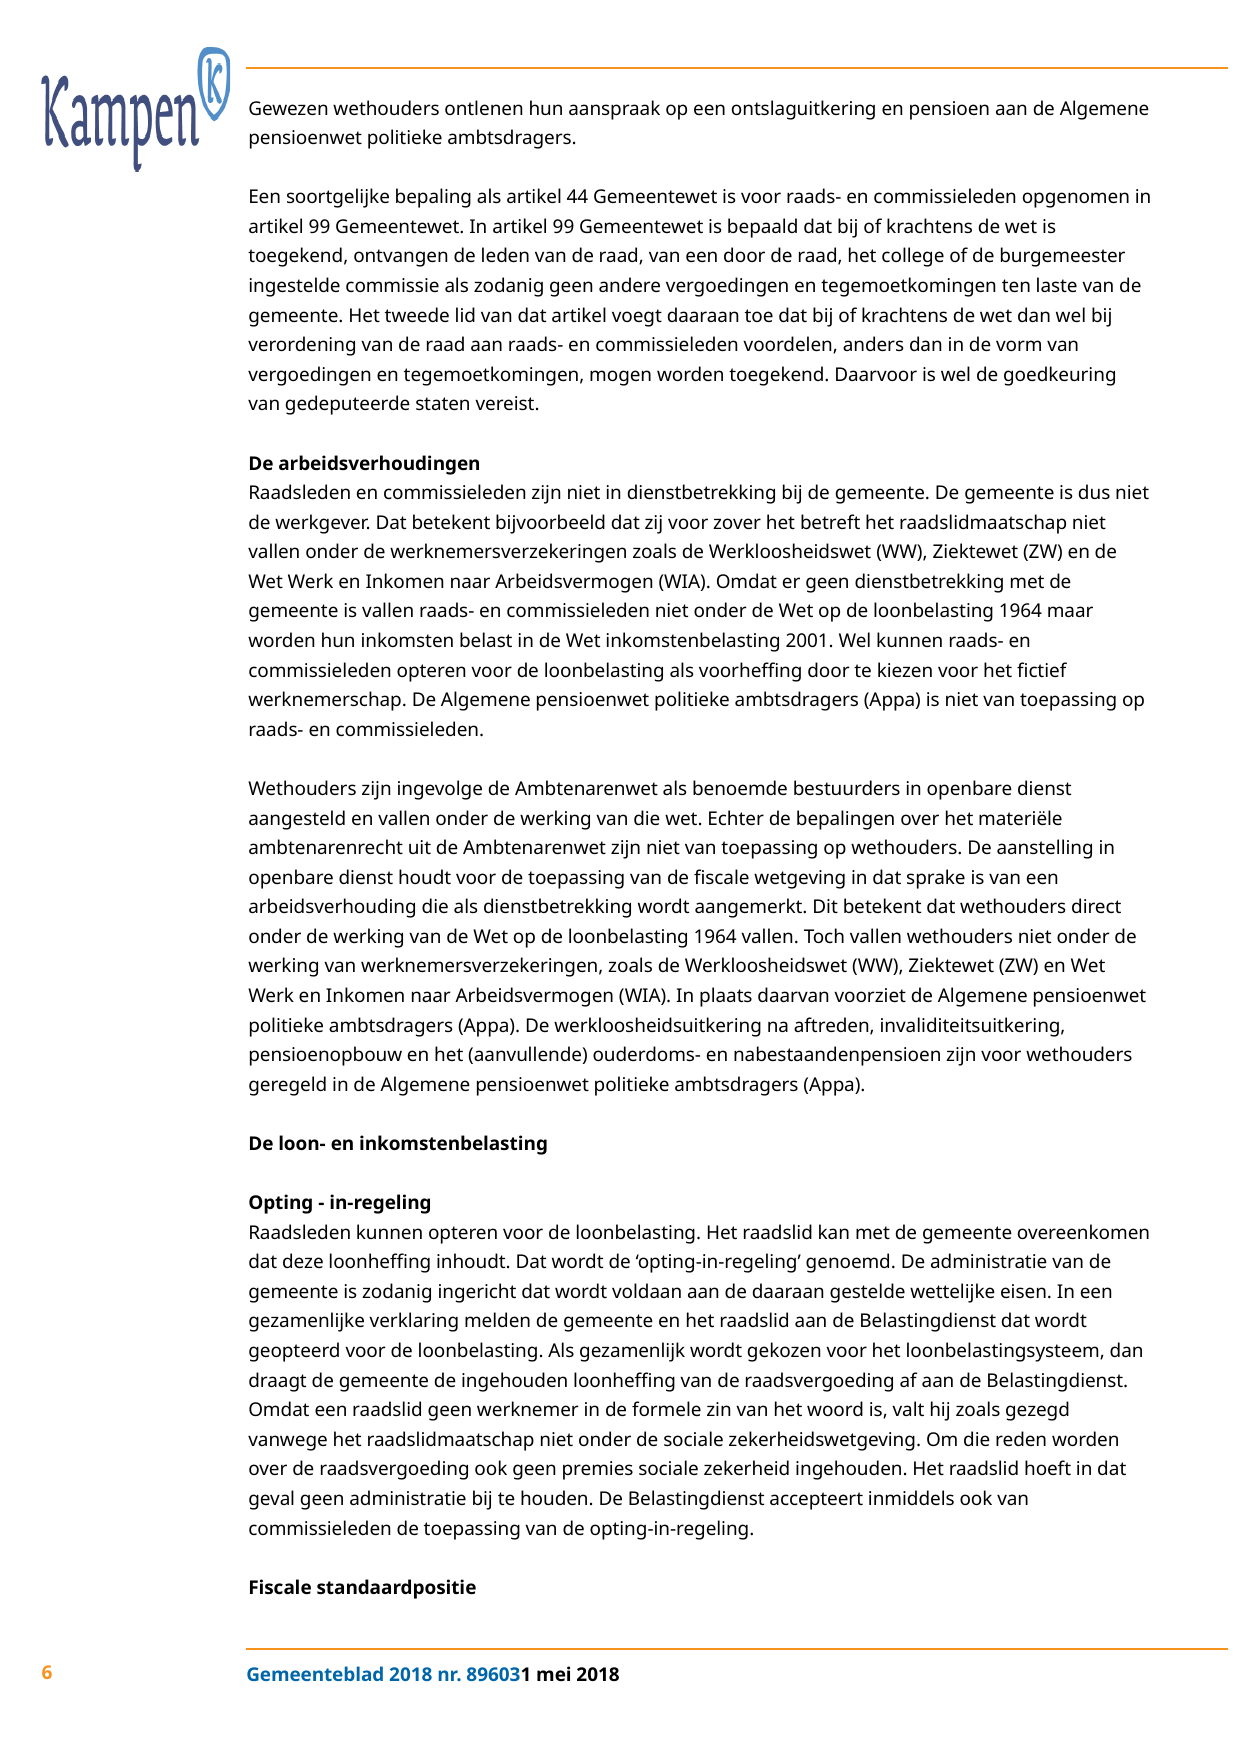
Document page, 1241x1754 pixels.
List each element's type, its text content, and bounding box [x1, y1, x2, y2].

text Wethouders zijn ingevolge de Ambtenarenwet als benoemde bestuurders in openbare dienst aangesteld en vallen onder de werking van die wet. Echter de bepalingen over het materiële ambtenarenrecht uit de Ambtenarenwet zijn niet van toepassing op wethouders. De aanstelling in openbare dienst houdt voor de toepassing van de fiscale wetgeving in dat sprake is van een arbeidsverhouding die als dienstbetrekking wordt aangemerkt. Dit betekent dat wethouders direct onder de werking van de Wet op de loonbelasting 1964 vallen. Toch vallen wethouders niet onder de werking van werknemersverzekeringen, zoals de Werkloosheidswet (WW), Ziektewet (ZW) en Wet Werk en Inkomen naar Arbeidsvermogen (WIA). In plaats daarvan voorziet de Algemene pensioenwet politieke ambtsdragers (Appa). De werkloosheidsuitkering na aftreden, invaliditeitsuitkering, pensioenopbouw en het (aanvullende) ouderdoms- en nabestaandenpensioen zijn voor wethouders geregeld in de Algemene pensioenwet politieke ambtsdragers (Appa). [248, 775, 1152, 1097]
text Fiscale standaardpositie [248, 1574, 1152, 1600]
text Raadsleden en commissieleden zijn niet in dienstbetrekking bij de gemeente. De gemeente is dus niet de werkgever. Dat betekent bijvoorbeeld dat zij voor zover het betreft het raadslidmaatschap niet vallen onder de werknemersverzekeringen zoals de Werkloosheidswet (WW), Ziektewet (ZW) en de Wet Werk en Inkomen naar Arbeidsvermogen (WIA). Omdat er geen dienstbetrekking met de gemeente is vallen raads- en commissieleden niet onder de Wet op de loonbelasting 1964 maar worden hun inkomsten belast in de Wet inkomstenbelasting 2001. Wel kunnen raads- en commissieleden opteren voor de loonbelasting als voorheffing door te kiezen voor het fictief werknemerschap. De Algemene pensioenwet politieke ambtsdragers (Appa) is niet van toepassing op raads- en commissieleden. [248, 479, 1152, 742]
text Raadsleden kunnen opteren voor de loonbelasting. Het raadslid kan met de gemeente overeenkomen dat deze loonheffing inhoudt. Dat wordt de ‘opting-in-regeling’ genoemd. De administratie van de gemeente is zodanig ingericht dat wordt voldaan aan de daaraan gestelde wettelijke eisen. In een gezamenlijke verklaring melden de gemeente en het raadslid aan de Belastingdienst dat wordt geopteerd voor de loonbelasting. Als gezamenlijk wordt gekozen voor het loonbelastingsysteem, dan draagt de gemeente de ingehouden loonheffing van de raadsvergoeding af aan de Belastingdienst. Omdat een raadslid geen werknemer in de formele zin van het woord is, valt hij zoals gezegd vanwege het raadslidmaatschap niet onder de sociale zekerheidswetgeving. Om die reden worden over de raadsvergoeding ook geen premies sociale zekerheid ingehouden. Het raadslid hoeft in dat geval geen administratie bij te houden. De Belastingdienst accepteert inmiddels ook van commissieleden de toepassing van de opting-in-regeling. [248, 1219, 1152, 1541]
text De arbeidsverhoudingen [248, 450, 1152, 476]
text De loon- en inkomstenbelasting [248, 1130, 1152, 1156]
text Gewezen wethouders ontlenen hun aanspraak op een ontslaguitkering en pensioen aan de Algemene pensioenwet politieke ambtsdragers. [248, 95, 1152, 150]
text Een soortgelijke bepaling als artikel 44 Gemeentewet is voor raads- en commissieleden opgenomen in artikel 99 Gemeentewet. In artikel 99 Gemeentewet is bepaald dat bij of krachtens de wet is toegekend, ontvangen de leden van de raad, van een door de raad, het college of de burgemeester ingestelde commissie als zodanig geen andere vergoedingen en tegemoetkomingen ten laste van de gemeente. Het tweede lid van dat artikel voegt daaraan toe dat bij of krachtens de wet dan wel bij verordening van de raad aan raads- en commissieleden voordelen, anders dan in de vorm van vergoedingen en tegemoetkomingen, mogen worden toegekend. Daarvoor is wel de goedkeuring van gedeputeerde staten vereist. [248, 183, 1152, 416]
picture [41, 47, 231, 172]
text Opting - in-regeling [248, 1189, 1152, 1215]
